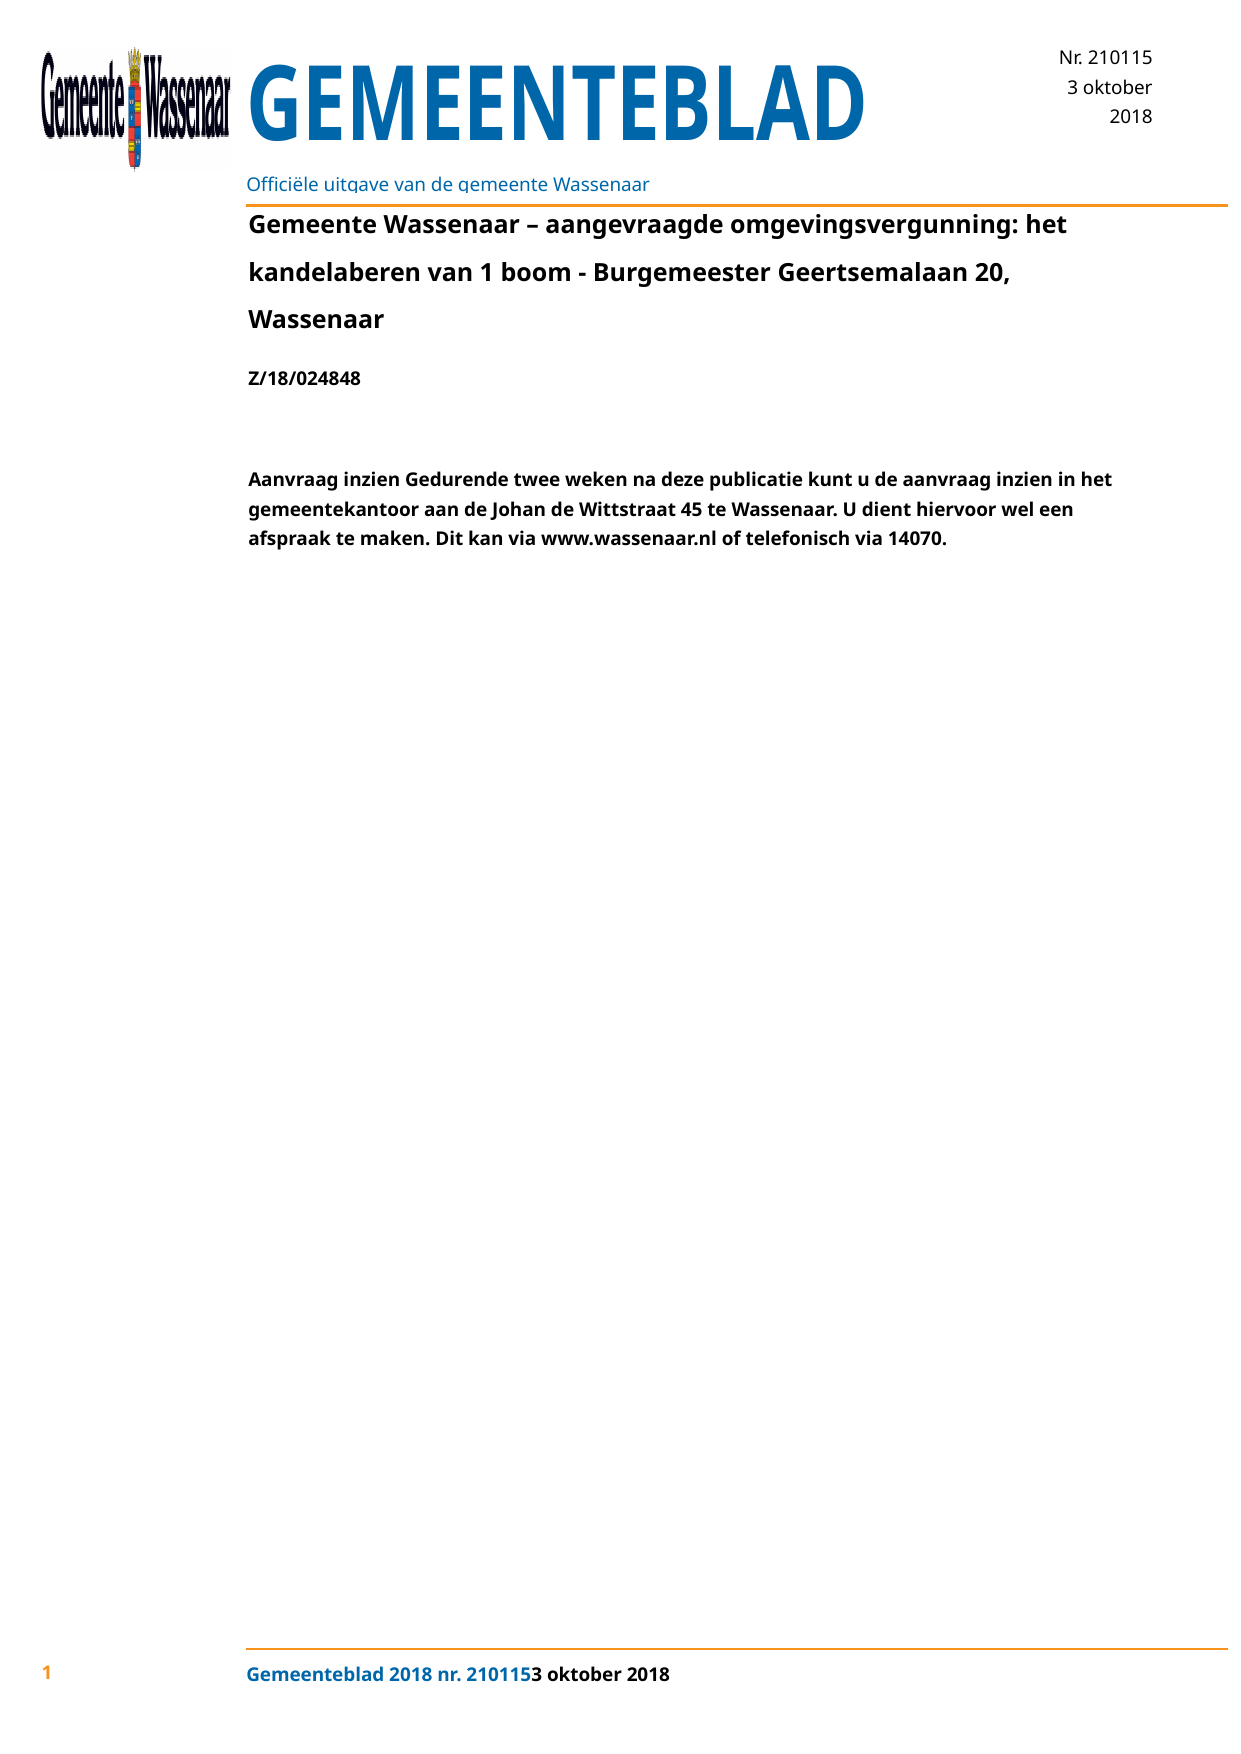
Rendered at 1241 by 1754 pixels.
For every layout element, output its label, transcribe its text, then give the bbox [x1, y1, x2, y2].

text Z/18/024848 [248, 366, 1152, 391]
picture [41, 47, 231, 172]
text Aanvraag inzien Gedurende twee weken na deze publicatie kunt u de aanvraag inzien in het gemeentekantoor aan de Johan de Wittstraat 45 te Wassenaar. U dient hiervoor wel een afspraak te maken. Dit kan via www.wassenaar.nl of telefonisch via 14070. [248, 466, 1152, 551]
text Gemeente Wassenaar – aangevraagde omgevingsvergunning: het kandelaberen van 1 boom - Burgemeester Geertsemalaan 20, Wassenaar [248, 207, 1152, 336]
